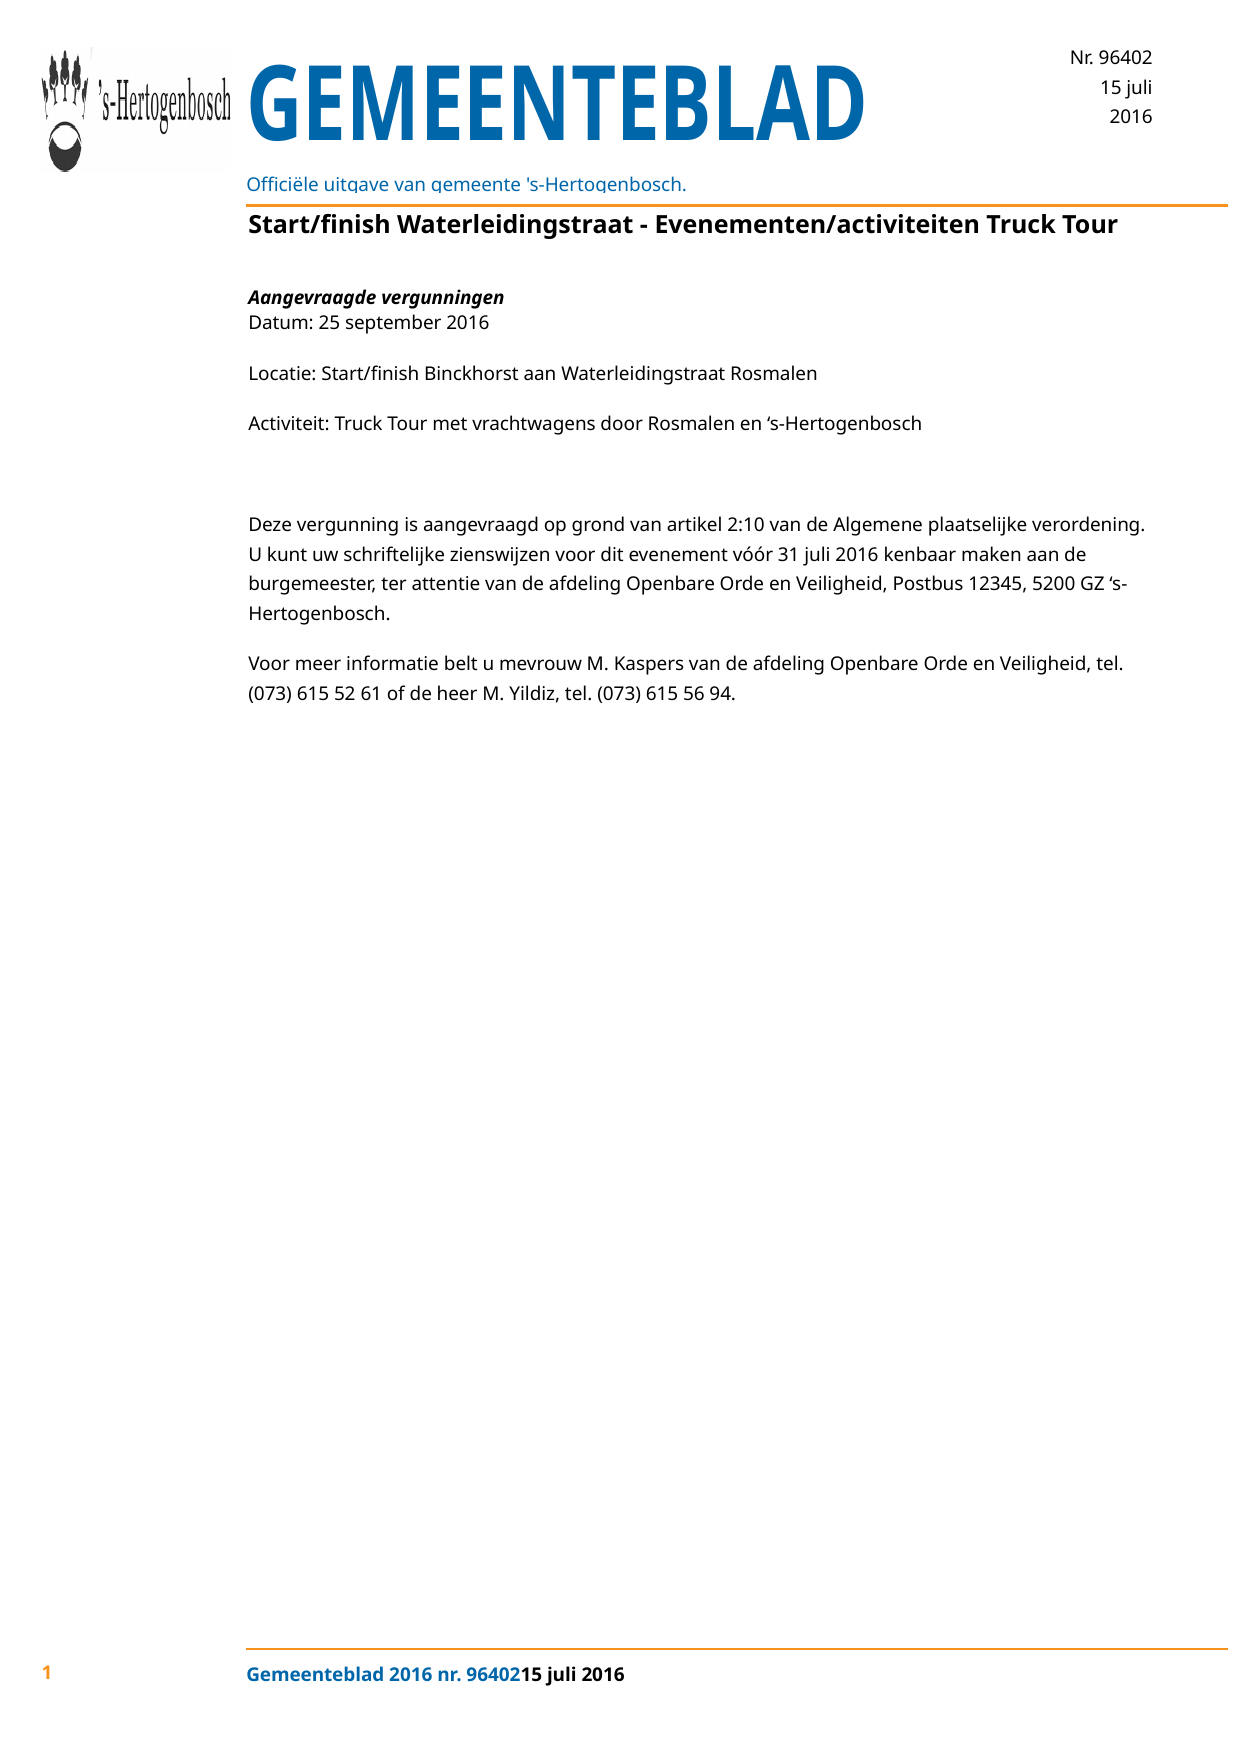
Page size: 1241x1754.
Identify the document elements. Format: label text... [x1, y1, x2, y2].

text Datum: 25 september 2016 [248, 309, 1152, 335]
text Voor meer informatie belt u mevrouw M. Kaspers van de afdeling Openbare Orde en Veiligheid, tel. (073) 615 52 61 of de heer M. Yildiz, tel. (073) 615 56 94. [248, 650, 1152, 706]
text Activiteit: Truck Tour met vrachtwagens door Rosmalen en ‘s-Hertogenbosch [248, 410, 1152, 436]
picture [41, 47, 231, 172]
text Start/finish Waterleidingstraat - Evenementen/activiteiten Truck Tour [248, 207, 1152, 241]
text Deze vergunning is aangevraagd op grond van artikel 2:10 van de Algemene plaatselijke verordening. U kunt uw schriftelijke zienswijzen voor dit evenement vóór 31 juli 2016 kenbaar maken aan de burgemeester, ter attentie van de afdeling Openbare Orde en Veiligheid, Postbus 12345, 5200 GZ ‘s-Hertogenbosch. [248, 511, 1152, 626]
text Locatie: Start/finish Binckhorst aan Waterleidingstraat Rosmalen [248, 360, 1152, 386]
text Aangevraagde vergunningen [248, 284, 1152, 309]
